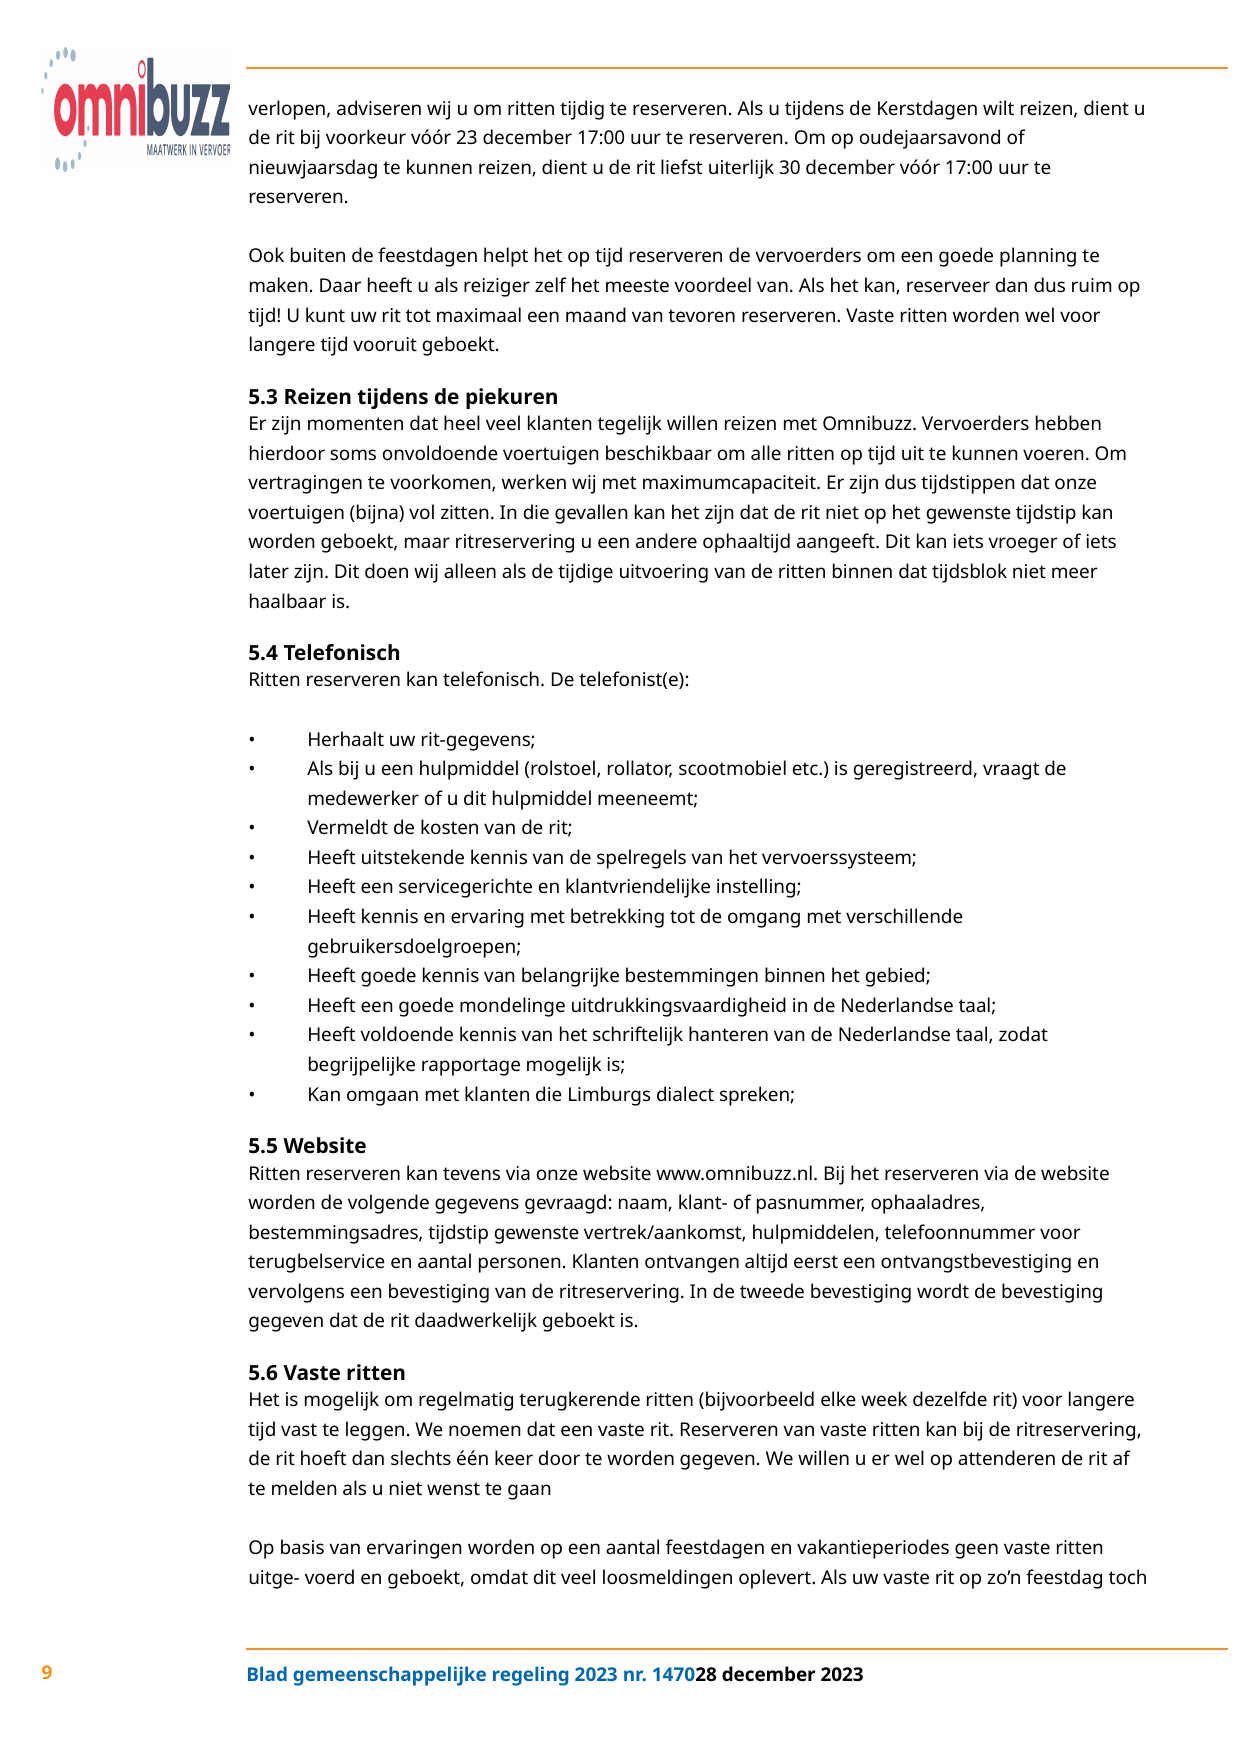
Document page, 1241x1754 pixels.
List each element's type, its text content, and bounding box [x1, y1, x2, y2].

list Heeft voldoende kennis van het schriftelijk hanteren van de Nederlandse taal, zodat begrijpelijke rapportage mogelijk is; [248, 1022, 1152, 1077]
picture [41, 47, 231, 172]
text Op basis van ervaringen worden op een aantal feestdagen en vakantieperiodes geen vaste ritten uitge- voerd en geboekt, omdat dit veel loosmeldingen oplevert. Als uw vaste rit op zo’n feestdag toch [248, 1534, 1152, 1590]
list Heeft een goede mondelinge uitdrukkingsvaardigheid in de Nederlandse taal; [248, 992, 1152, 1018]
list Als bij u een hulpmiddel (rolstoel, rollator, scootmobiel etc.) is geregistreerd, vraagt de medewerker of u dit hulpmiddel meeneemt; [248, 755, 1152, 811]
list Vermeldt de kosten van de rit; [248, 814, 1152, 840]
list Heeft kennis en ervaring met betrekking tot de omgang met verschillende gebruikersdoelgroepen; [248, 903, 1152, 959]
text Ritten reserveren kan telefonisch. De telefonist(e): [248, 667, 1152, 692]
text Er zijn momenten dat heel veel klanten tegelijk willen reizen met Omnibuzz. Vervoerders hebben hierdoor soms onvoldoende voertuigen beschikbaar om alle ritten op tijd uit te kunnen voeren. Om vertragingen te voorkomen, werken wij met maximumcapaciteit. Er zijn dus tijdstippen dat onze voertuigen (bijna) vol zitten. In die gevallen kan het zijn dat de rit niet op het gewenste tijdstip kan worden geboekt, maar ritreservering u een andere ophaaltijd aangeeft. Dit kan iets vroeger of iets later zijn. Dit doen wij alleen als de tijdige uitvoering van de ritten binnen dat tijdsblok niet meer haalbaar is. [248, 410, 1152, 613]
list Heeft een servicegerichte en klantvriendelijke instelling; [248, 874, 1152, 899]
list Herhaalt uw rit-gegevens; [248, 726, 1152, 752]
list Heeft goede kennis van belangrijke bestemmingen binnen het gebied; [248, 962, 1152, 988]
list Kan omgaan met klanten die Limburgs dialect spreken; [248, 1081, 1152, 1107]
text verlopen, adviseren wij u om ritten tijdig te reserveren. Als u tijdens de Kerstdagen wilt reizen, dient u de rit bij voorkeur vóór 23 december 17:00 uur te reserveren. Om op oudejaarsavond of nieuwjaarsdag te kunnen reizen, dient u de rit liefst uiterlijk 30 december vóór 17:00 uur te reserveren. [248, 95, 1152, 209]
text Ritten reserveren kan tevens via onze website www.omnibuzz.nl. Bij het reserveren via de website worden de volgende gegevens gevraagd: naam, klant- of pasnummer, ophaaladres, bestemmingsadres, tijdstip gewenste vertrek/aankomst, hulpmiddelen, telefoonnummer voor terugbelservice en aantal personen. Klanten ontvangen altijd eerst een ontvangstbevestiging en vervolgens een bevestiging van de ritreservering. In de tweede bevestiging wordt de bevestiging gegeven dat de rit daadwerkelijk geboekt is. [248, 1160, 1152, 1333]
text Ook buiten de feestdagen helpt het op tijd reserveren de vervoerders om een goede planning te maken. Daar heeft u als reiziger zelf het meeste voordeel van. Als het kan, reserveer dan dus ruim op tijd! U kunt uw rit tot maximaal een maand van tevoren reserveren. Vaste ritten worden wel voor langere tijd vooruit geboekt. [248, 243, 1152, 357]
text Het is mogelijk om regelmatig terugkerende ritten (bijvoorbeeld elke week dezelfde rit) voor langere tijd vast te leggen. We noemen dat een vaste rit. Reserveren van vaste ritten kan bij de ritreservering, de rit hoeft dan slechts één keer door te worden gegeven. We willen u er wel op attenderen de rit af te melden als u niet wenst te gaan [248, 1386, 1152, 1501]
text 5.5 Website [248, 1131, 1152, 1160]
text 5.3 Reizen tijdens de piekuren [248, 382, 1152, 410]
text 5.4 Telefonisch [248, 638, 1152, 667]
list Heeft uitstekende kennis van de spelregels van het vervoerssysteem; [248, 844, 1152, 870]
text 5.6 Vaste ritten [248, 1358, 1152, 1386]
